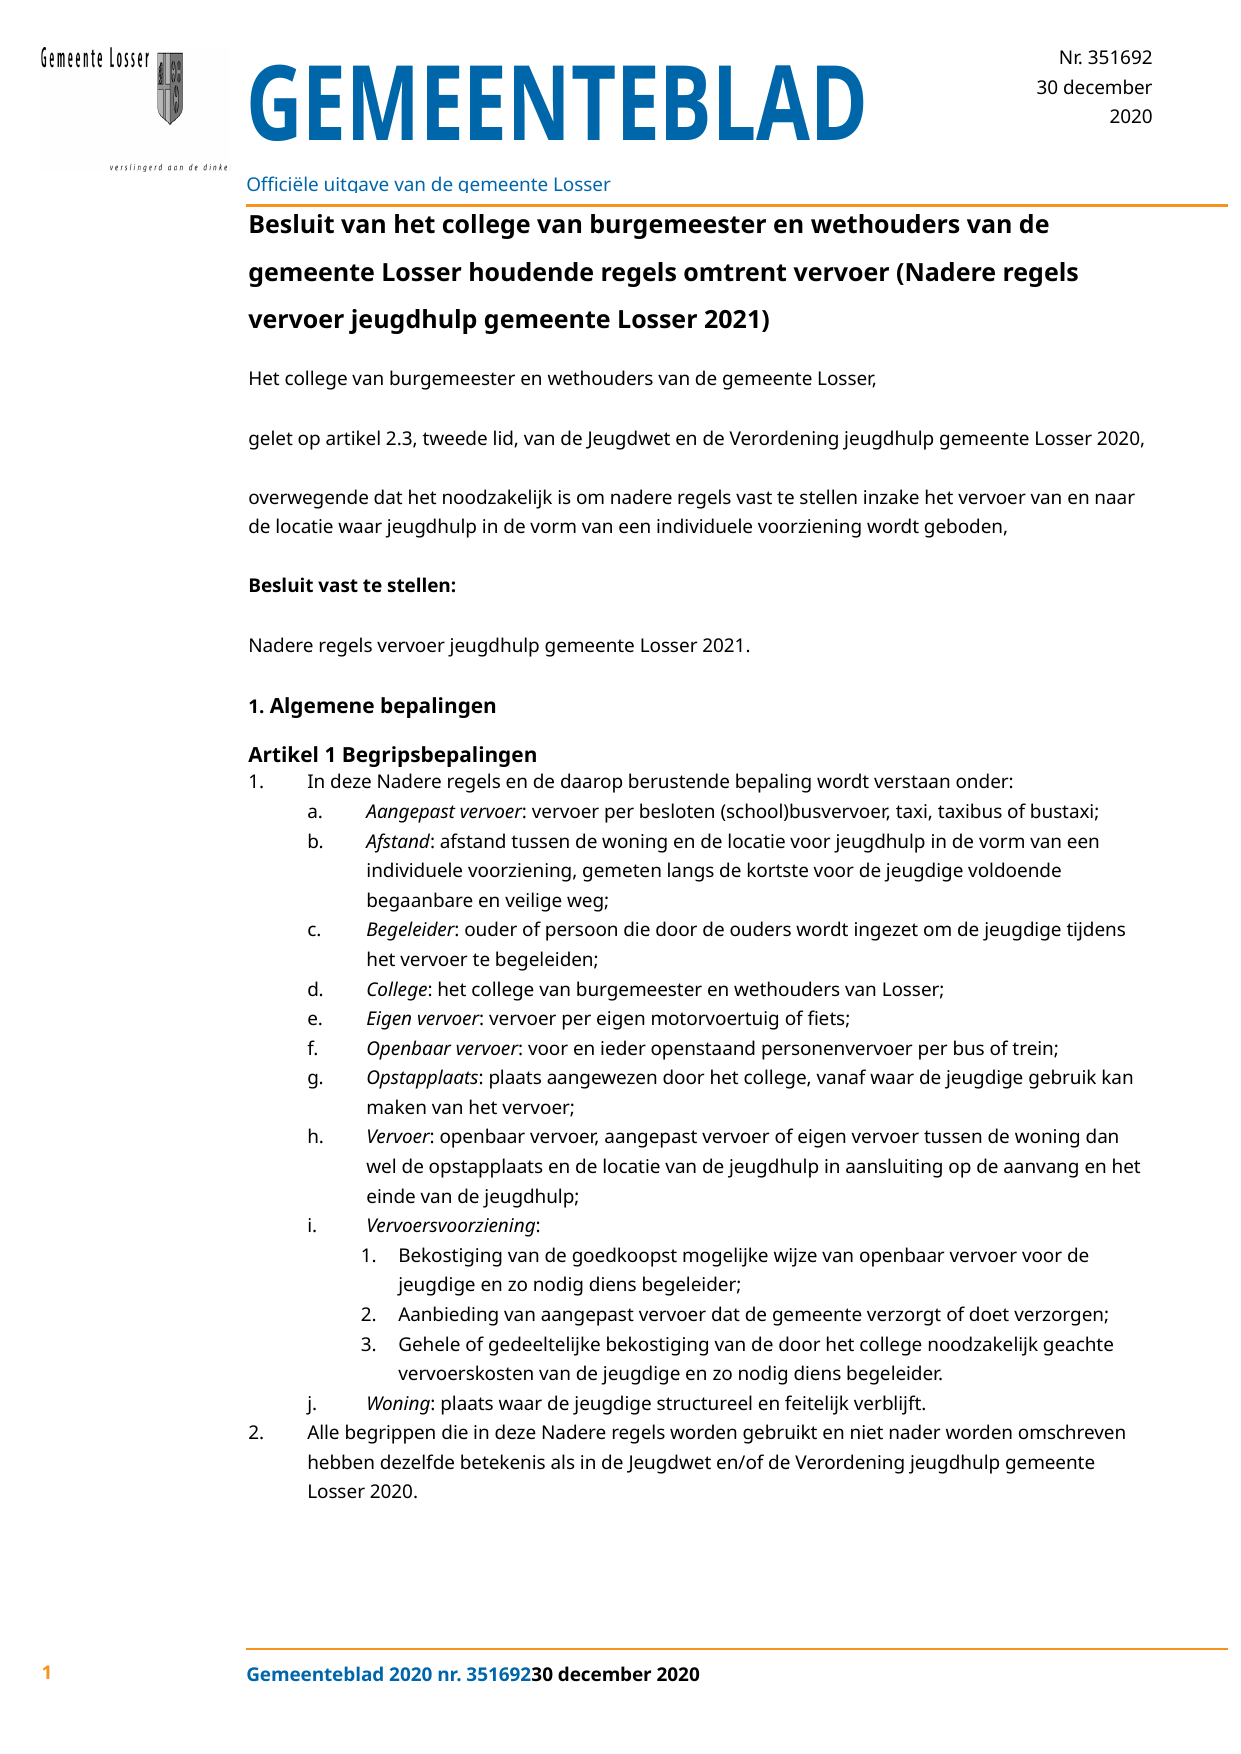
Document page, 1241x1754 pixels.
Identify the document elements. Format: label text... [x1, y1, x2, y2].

picture [41, 47, 231, 172]
text Artikel 1 Begripsbepalingen [248, 740, 1152, 769]
list Gehele of gedeeltelijke bekostiging van de door het college noodzakelijk geachte vervoerskosten van de jeugdige en zo nodig diens begeleider. [361, 1331, 1152, 1386]
list Aangepast vervoer: vervoer per besloten (school)busvervoer, taxi, taxibus of bustaxi; [307, 798, 1152, 824]
text Besluit vast te stellen: [248, 573, 1152, 598]
text gelet op artikel 2.3, tweede lid, van de Jeugdwet en de Verordening jeugdhulp gemeente Losser 2020, [248, 425, 1152, 450]
list Eigen vervoer: vervoer per eigen motorvoertuig of fiets; [307, 1005, 1152, 1031]
text overwegende dat het noodzakelijk is om nadere regels vast te stellen inzake het vervoer van en naar de locatie waar jeugdhulp in de vorm van een individuele voorziening wordt geboden, [248, 484, 1152, 539]
text Besluit van het college van burgemeester en wethouders van de gemeente Losser houdende regels omtrent vervoer (Nadere regels vervoer jeugdhulp gemeente Losser 2021) [248, 207, 1152, 336]
list Aanbieding van aangepast vervoer dat de gemeente verzorgt of doet verzorgen; [361, 1301, 1152, 1327]
list Vervoer: openbaar vervoer, aangepast vervoer of eigen vervoer tussen de woning dan wel de opstapplaats en de locatie van de jeugdhulp in aansluiting op de aanvang en het einde van de jeugdhulp; [307, 1124, 1152, 1208]
text Het college van burgemeester en wethouders van de gemeente Losser, [248, 366, 1152, 391]
list Openbaar vervoer: voor en ieder openstaand personenvervoer per bus of trein; [307, 1035, 1152, 1061]
list Bekostiging van de goedkoopst mogelijke wijze van openbaar vervoer voor de jeugdige en zo nodig diens begeleider; [361, 1242, 1152, 1297]
list Begeleider: ouder of persoon die door de ouders wordt ingezet om de jeugdige tijdens het vervoer te begeleiden; [307, 917, 1152, 972]
list Opstapplaats: plaats aangewezen door het college, vanaf waar de jeugdige gebruik kan maken van het vervoer; [307, 1064, 1152, 1120]
list Afstand: afstand tussen de woning en de locatie voor jeugdhulp in de vorm van een individuele voorziening, gemeten langs de kortste voor de jeugdige voldoende begaanbare en veilige weg; [307, 828, 1152, 913]
text 1. Algemene bepalingen [248, 691, 1152, 719]
list Vervoersvoorziening: [307, 1212, 1152, 1238]
list Alle begrippen die in deze Nadere regels worden gebruikt en niet nader worden omschreven hebben dezelfde betekenis als in de Jeugdwet en/of de Verordening jeugdhulp gemeente Losser 2020. [248, 1419, 1152, 1504]
text Nadere regels vervoer jeugdhulp gemeente Losser 2021. [248, 632, 1152, 657]
list College: het college van burgemeester en wethouders van Losser; [307, 976, 1152, 1001]
list Woning: plaats waar de jeugdige structureel en feitelijk verblijft. [307, 1390, 1152, 1416]
list In deze Nadere regels en de daarop berustende bepaling wordt verstaan onder: [248, 769, 1152, 794]
